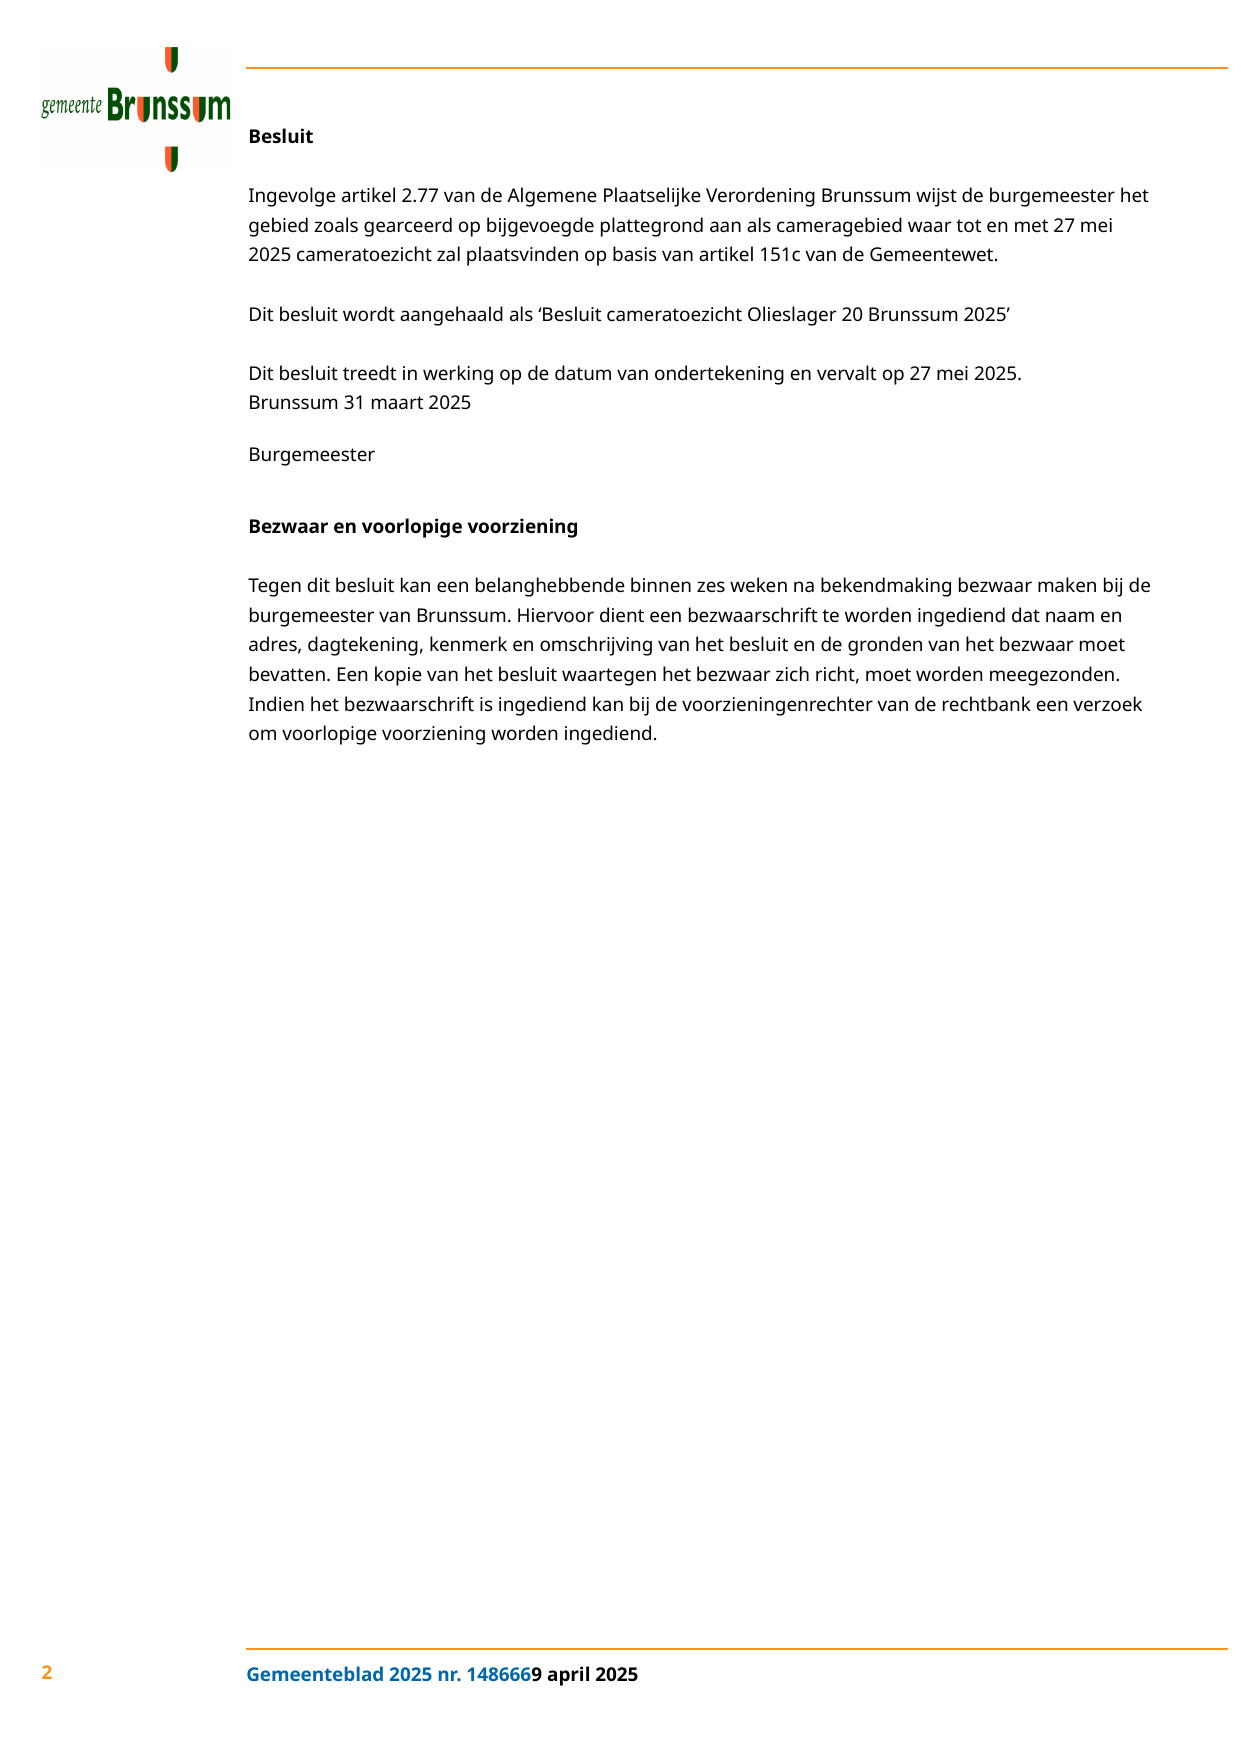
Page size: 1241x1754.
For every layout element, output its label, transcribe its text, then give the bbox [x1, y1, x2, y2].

picture [41, 47, 231, 172]
text Tegen dit besluit kan een belanghebbende binnen zes weken na bekendmaking bezwaar maken bij de burgemeester van Brunssum. Hiervoor dient een bezwaarschrift te worden ingediend dat naam en adres, dagtekening, kenmerk en omschrijving van het besluit en de gronden van het bezwaar moet bevatten. Een kopie van het besluit waartegen het bezwaar zich richt, moet worden meegezonden. Indien het bezwaarschrift is ingediend kan bij de voorzieningenrechter van de rechtbank een verzoek om voorlopige voorziening worden ingediend. [248, 572, 1152, 746]
text Dit besluit treedt in werking op de datum van ondertekening en vervalt op 27 mei 2025. [248, 360, 1152, 386]
text Burgemeester [248, 441, 1152, 467]
text Bezwaar en voorlopige voorziening [248, 513, 1152, 539]
text Ingevolge artikel 2.77 van de Algemene Plaatselijke Verordening Brunssum wijst de burgemeester het gebied zoals gearceerd op bijgevoegde plattegrond aan als cameragebied waar tot en met 27 mei 2025 cameratoezicht zal plaatsvinden op basis van artikel 151c van de Gemeentewet. [248, 182, 1152, 267]
text Brunssum 31 maart 2025 [248, 389, 1152, 415]
text Dit besluit wordt aangehaald als ‘Besluit cameratoezicht Olieslager 20 Brunssum 2025’ [248, 301, 1152, 326]
text Besluit [248, 123, 1152, 149]
